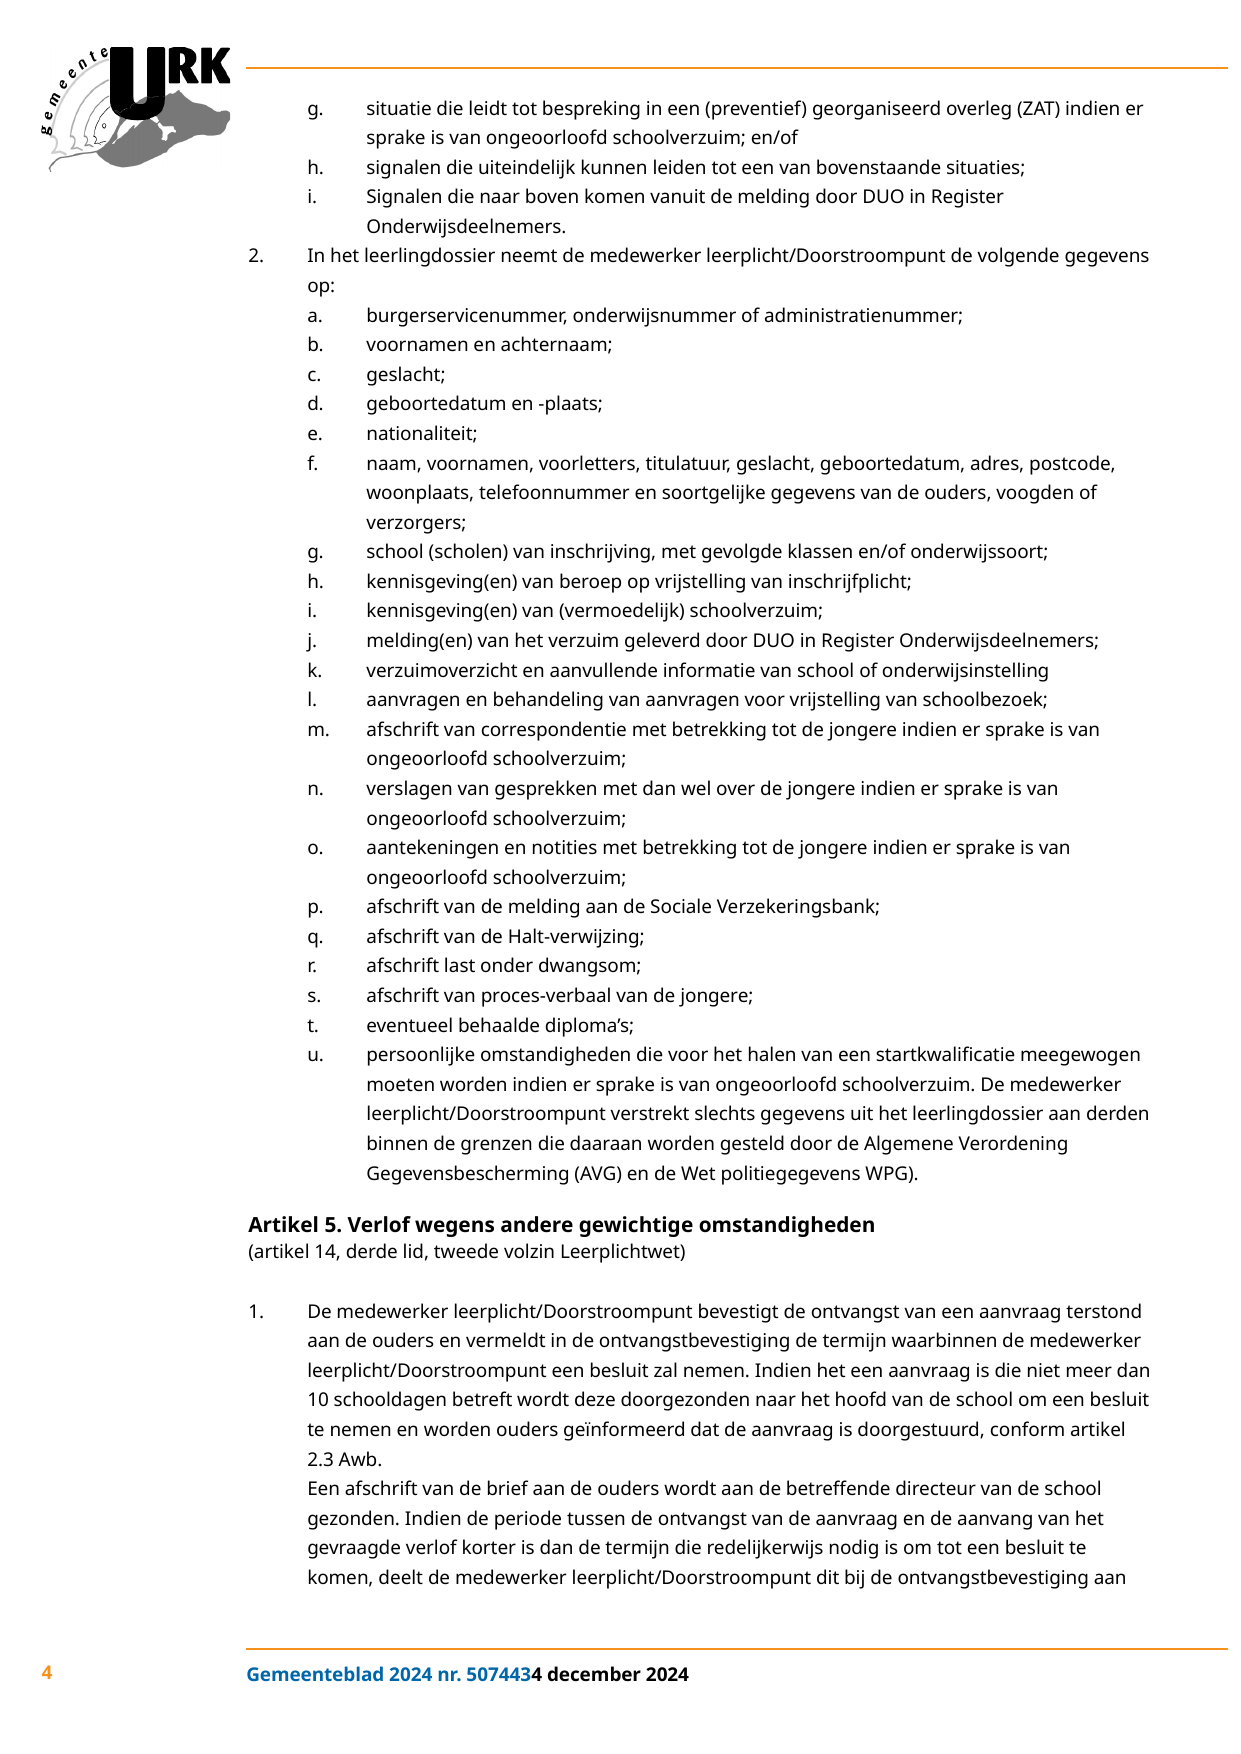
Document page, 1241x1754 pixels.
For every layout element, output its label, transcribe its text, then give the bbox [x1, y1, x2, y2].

list voornamen en achternaam; [307, 331, 1152, 357]
list aanvragen en behandeling van aanvragen voor vrijstelling van schoolbezoek; [307, 686, 1152, 712]
list verslagen van gesprekken met dan wel over de jongere indien er sprake is van ongeoorloofd schoolverzuim; [307, 775, 1152, 831]
list afschrift van correspondentie met betrekking tot de jongere indien er sprake is van ongeoorloofd schoolverzuim; [307, 716, 1152, 771]
list verzuimoverzicht en aanvullende informatie van school of onderwijsinstelling [307, 657, 1152, 683]
list afschrift van de Halt-verwijzing; [307, 923, 1152, 949]
list aantekeningen en notities met betrekking tot de jongere indien er sprake is van ongeoorloofd schoolverzuim; [307, 834, 1152, 890]
list geslacht; [307, 361, 1152, 387]
list afschrift last onder dwangsom; [307, 953, 1152, 978]
list afschrift van proces-verbaal van de jongere; [307, 982, 1152, 1008]
list afschrift van de melding aan de Sociale Verzekeringsbank; [307, 893, 1152, 919]
list signalen die uiteindelijk kunnen leiden tot een van bovenstaande situaties; [307, 154, 1152, 180]
list situatie die leidt tot bespreking in een (preventief) georganiseerd overleg (ZAT) indien er sprake is van ongeoorloofd schoolverzuim; en/of [307, 95, 1152, 150]
list naam, voornamen, voorletters, titulatuur, geslacht, geboortedatum, adres, postcode, woonplaats, telefoonnummer en soortgelijke gegevens van de ouders, voogden of verzorgers; [307, 450, 1152, 535]
list kennisgeving(en) van beroep op vrijstelling van inschrijfplicht; [307, 568, 1152, 594]
text Artikel 5. Verlof wegens andere gewichtige omstandigheden [248, 1210, 1152, 1239]
list eventueel behaalde diploma’s; [307, 1012, 1152, 1038]
list geboortedatum en -plaats; [307, 391, 1152, 416]
list kennisgeving(en) van (vermoedelijk) schoolverzuim; [307, 598, 1152, 623]
list In het leerlingdossier neemt de medewerker leerplicht/Doorstroompunt de volgende gegevens op: [248, 243, 1152, 298]
list Een afschrift van de brief aan de ouders wordt aan de betreffende directeur van de school gezonden. Indien de periode tussen de ontvangst van de aanvraag en de aanvang van het gevraagde verlof korter is dan de termijn die redelijkerwijs nodig is om tot een besluit te komen, deelt de medewerker leerplicht/Doorstroompunt dit bij de ontvangstbevestiging aan [248, 1475, 1152, 1590]
picture [41, 47, 231, 172]
list persoonlijke omstandigheden die voor het halen van een startkwalificatie meegewogen moeten worden indien er sprake is van ongeoorloofd schoolverzuim. De medewerker leerplicht/Doorstroompunt verstrekt slechts gegevens uit het leerlingdossier aan derden binnen de grenzen die daaraan worden gesteld door de Algemene Verordening Gegevensbescherming (AVG) en de Wet politiegegevens WPG). [307, 1041, 1152, 1186]
list Signalen die naar boven komen vanuit de melding door DUO in Register Onderwijsdeelnemers. [307, 183, 1152, 239]
list melding(en) van het verzuim geleverd door DUO in Register Onderwijsdeelnemers; [307, 627, 1152, 653]
list nationaliteit; [307, 420, 1152, 446]
list school (scholen) van inschrijving, met gevolgde klassen en/of onderwijssoort; [307, 538, 1152, 564]
list De medewerker leerplicht/Doorstroompunt bevestigt de ontvangst van een aanvraag terstond aan de ouders en vermeldt in de ontvangstbevestiging de termijn waarbinnen de medewerker leerplicht/Doorstroompunt een besluit zal nemen. Indien het een aanvraag is die niet meer dan 10 schooldagen betreft wordt deze doorgezonden naar het hoofd van de school om een besluit te nemen en worden ouders geïnformeerd dat de aanvraag is doorgestuurd, conform artikel 2.3 Awb. [248, 1298, 1152, 1471]
list burgerservicenummer, onderwijsnummer of administratienummer; [307, 302, 1152, 328]
text (artikel 14, derde lid, tweede volzin Leerplichtwet) [248, 1239, 1152, 1264]
